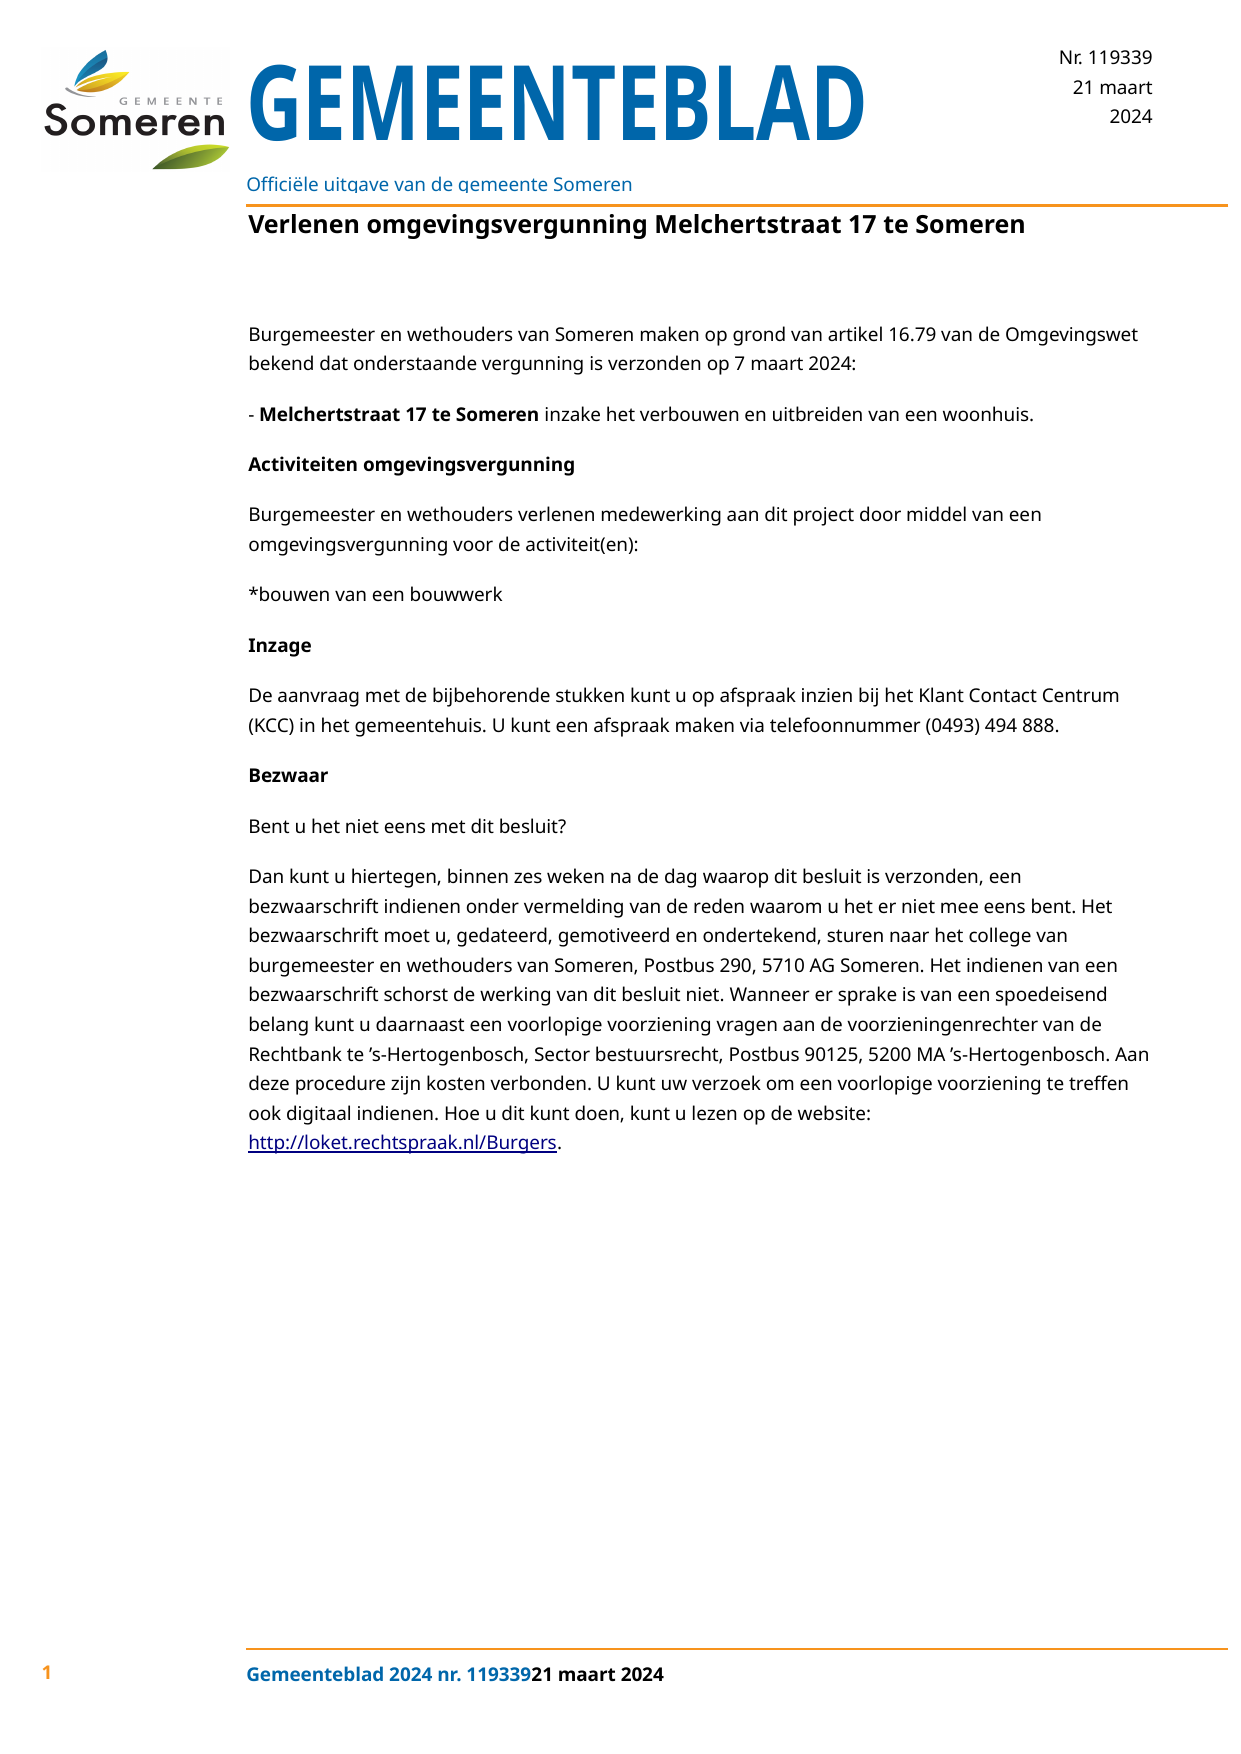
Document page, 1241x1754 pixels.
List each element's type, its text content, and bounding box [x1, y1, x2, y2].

text Bezwaar [248, 762, 1152, 788]
text Activiteiten omgevingsvergunning [248, 451, 1152, 477]
text Bent u het niet eens met dit besluit? [248, 813, 1152, 838]
text Burgemeester en wethouders verlenen medewerking aan dit project door middel van een omgevingsvergunning voor de activiteit(en): [248, 502, 1152, 557]
text De aanvraag met de bijbehorende stukken kunt u op afspraak inzien bij het Klant Contact Centrum (KCC) in het gemeentehuis. U kunt een afspraak maken via telefoonnummer (0493) 494 888. [248, 682, 1152, 738]
text Dan kunt u hiertegen, binnen zes weken na de dag waarop dit besluit is verzonden, een bezwaarschrift indienen onder vermelding van de reden waarom u het er niet mee eens bent. Het bezwaarschrift moet u, gedateerd, gemotiveerd en ondertekend, sturen naar het college van burgemeester en wethouders van Someren, Postbus 290, 5710 AG Someren. Het indienen van een bezwaarschrift schorst de werking van dit besluit niet. Wanneer er sprake is van een spoedeisend belang kunt u daarnaast een voorlopige voorziening vragen aan de voorzieningenrechter van de Rechtbank te ’s-Hertogenbosch, Sector bestuursrecht, Postbus 90125, 5200 MA ’s-Hertogenbosch. Aan deze procedure zijn kosten verbonden. U kunt uw verzoek om een voorlopige voorziening te treffen ook digitaal indienen. Hoe u dit kunt doen, kunt u lezen op de website: http://loket.rechtspraak.nl/Burgers. [248, 863, 1152, 1155]
text Verlenen omgevingsvergunning Melchertstraat 17 te Someren [248, 207, 1152, 241]
text - Melchertstraat 17 te Someren inzake het verbouwen en uitbreiden van een woonhuis. [248, 401, 1152, 426]
text Inzage [248, 632, 1152, 658]
picture [41, 47, 231, 172]
text *bouwen van een bouwwerk [248, 582, 1152, 607]
text Burgemeester en wethouders van Someren maken op grond van artikel 16.79 van de Omgevingswet bekend dat onderstaande vergunning is verzonden op 7 maart 2024: [248, 321, 1152, 376]
